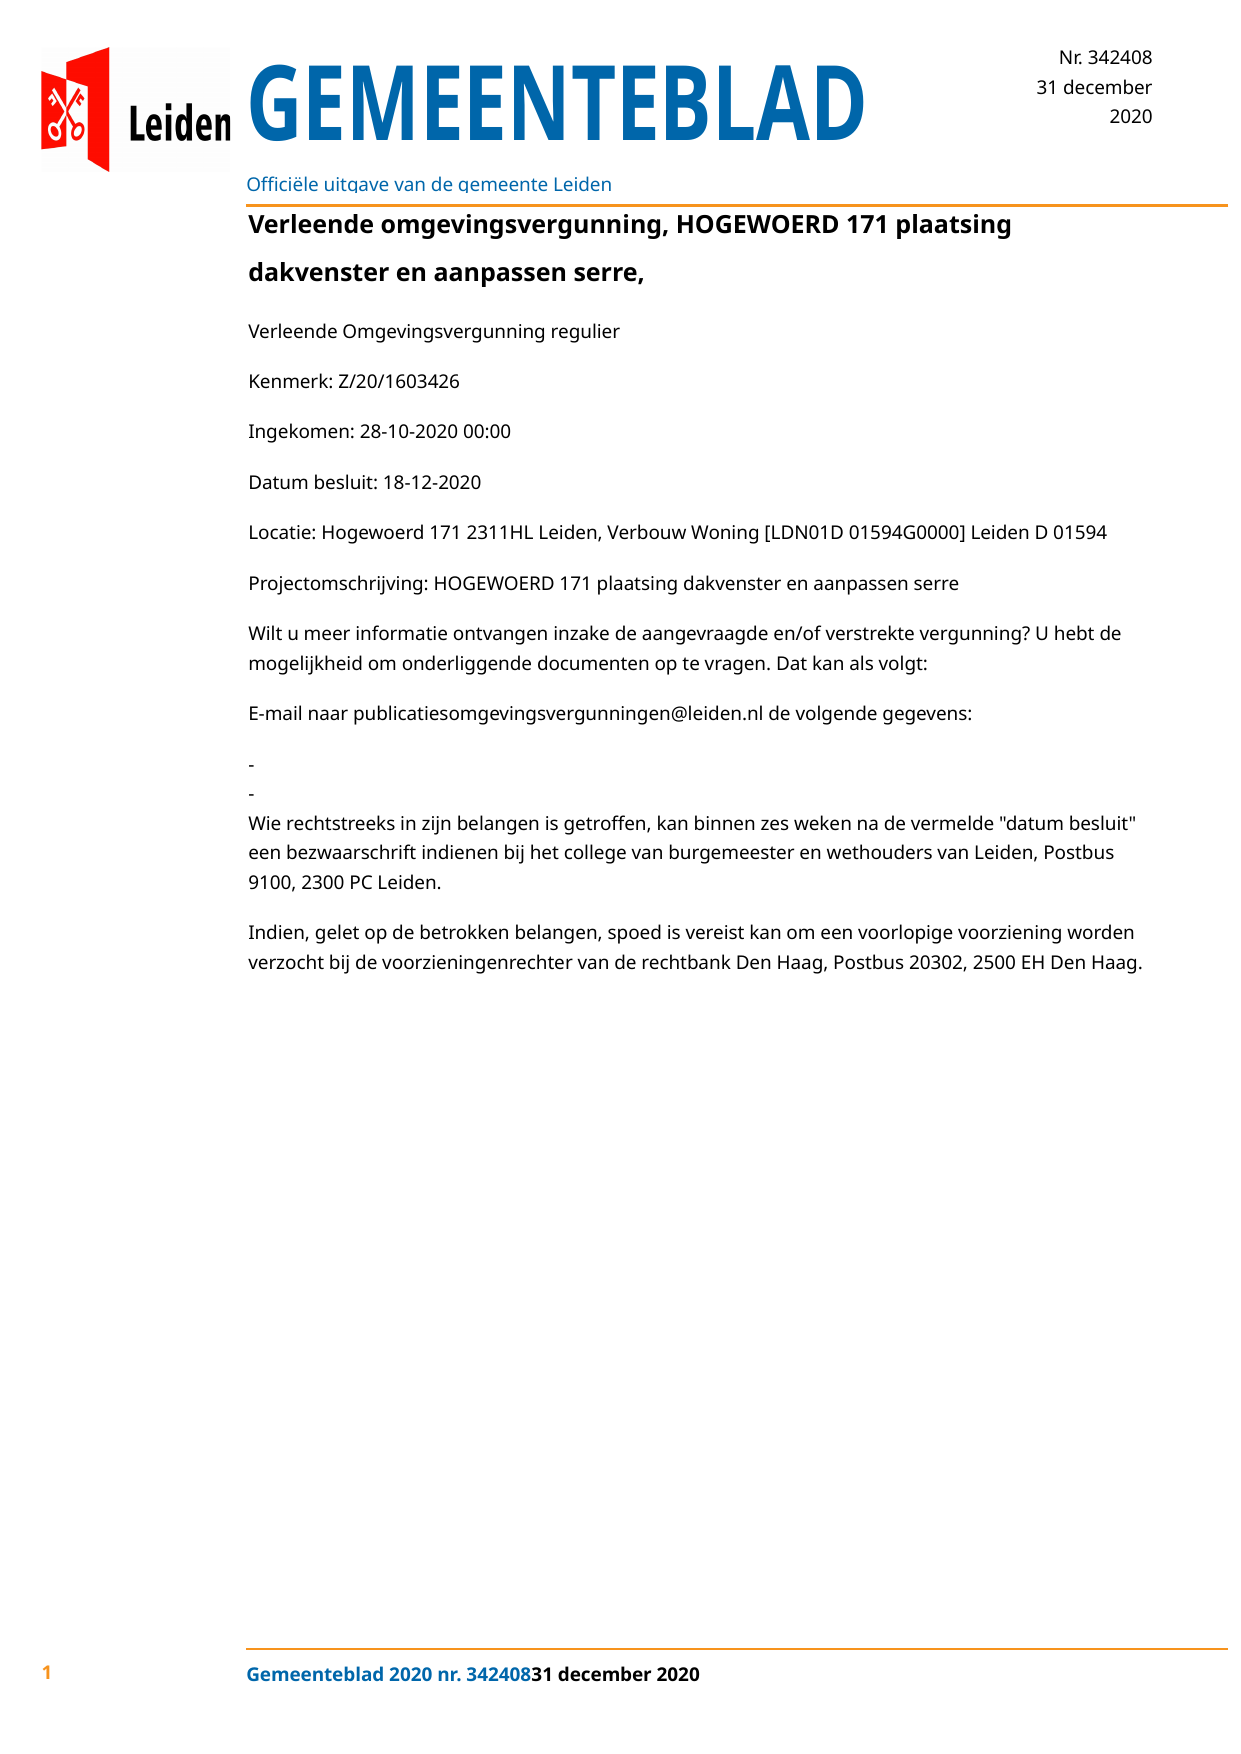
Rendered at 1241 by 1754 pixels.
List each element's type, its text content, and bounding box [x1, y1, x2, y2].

picture [41, 47, 231, 172]
text Verleende omgevingsvergunning, HOGEWOERD 171 plaatsing dakvenster en aanpassen serre, [248, 207, 1152, 288]
text Projectomschrijving: HOGEWOERD 171 plaatsing dakvenster en aanpassen serre [248, 570, 1152, 596]
text Ingekomen: 28-10-2020 00:00 [248, 419, 1152, 444]
text Verleende Omgevingsvergunning regulier [248, 318, 1152, 344]
text E-mail naar publicatiesomgevingsvergunningen@leiden.nl de volgende gegevens: [248, 700, 1152, 726]
text Datum besluit: 18-12-2020 [248, 469, 1152, 495]
text Wie rechtstreeks in zijn belangen is getroffen, kan binnen zes weken na de vermelde "datum besluit" een bezwaarschrift indienen bij het college van burgemeester en wethouders van Leiden, Postbus 9100, 2300 PC Leiden. [248, 810, 1152, 895]
text Kenmerk: Z/20/1603426 [248, 368, 1152, 394]
text Wilt u meer informatie ontvangen inzake de aangevraagde en/of verstrekte vergunning? U hebt de mogelijkheid om onderliggende documenten op te vragen. Dat kan als volgt: [248, 620, 1152, 676]
text Indien, gelet op de betrokken belangen, spoed is vereist kan om een voorlopige voorziening worden verzocht bij de voorzieningenrechter van de rechtbank Den Haag, Postbus 20302, 2500 EH Den Haag. [248, 919, 1152, 975]
text Locatie: Hogewoerd 171 2311HL Leiden, Verbouw Woning [LDN01D 01594G0000] Leiden D 01594 [248, 519, 1152, 545]
